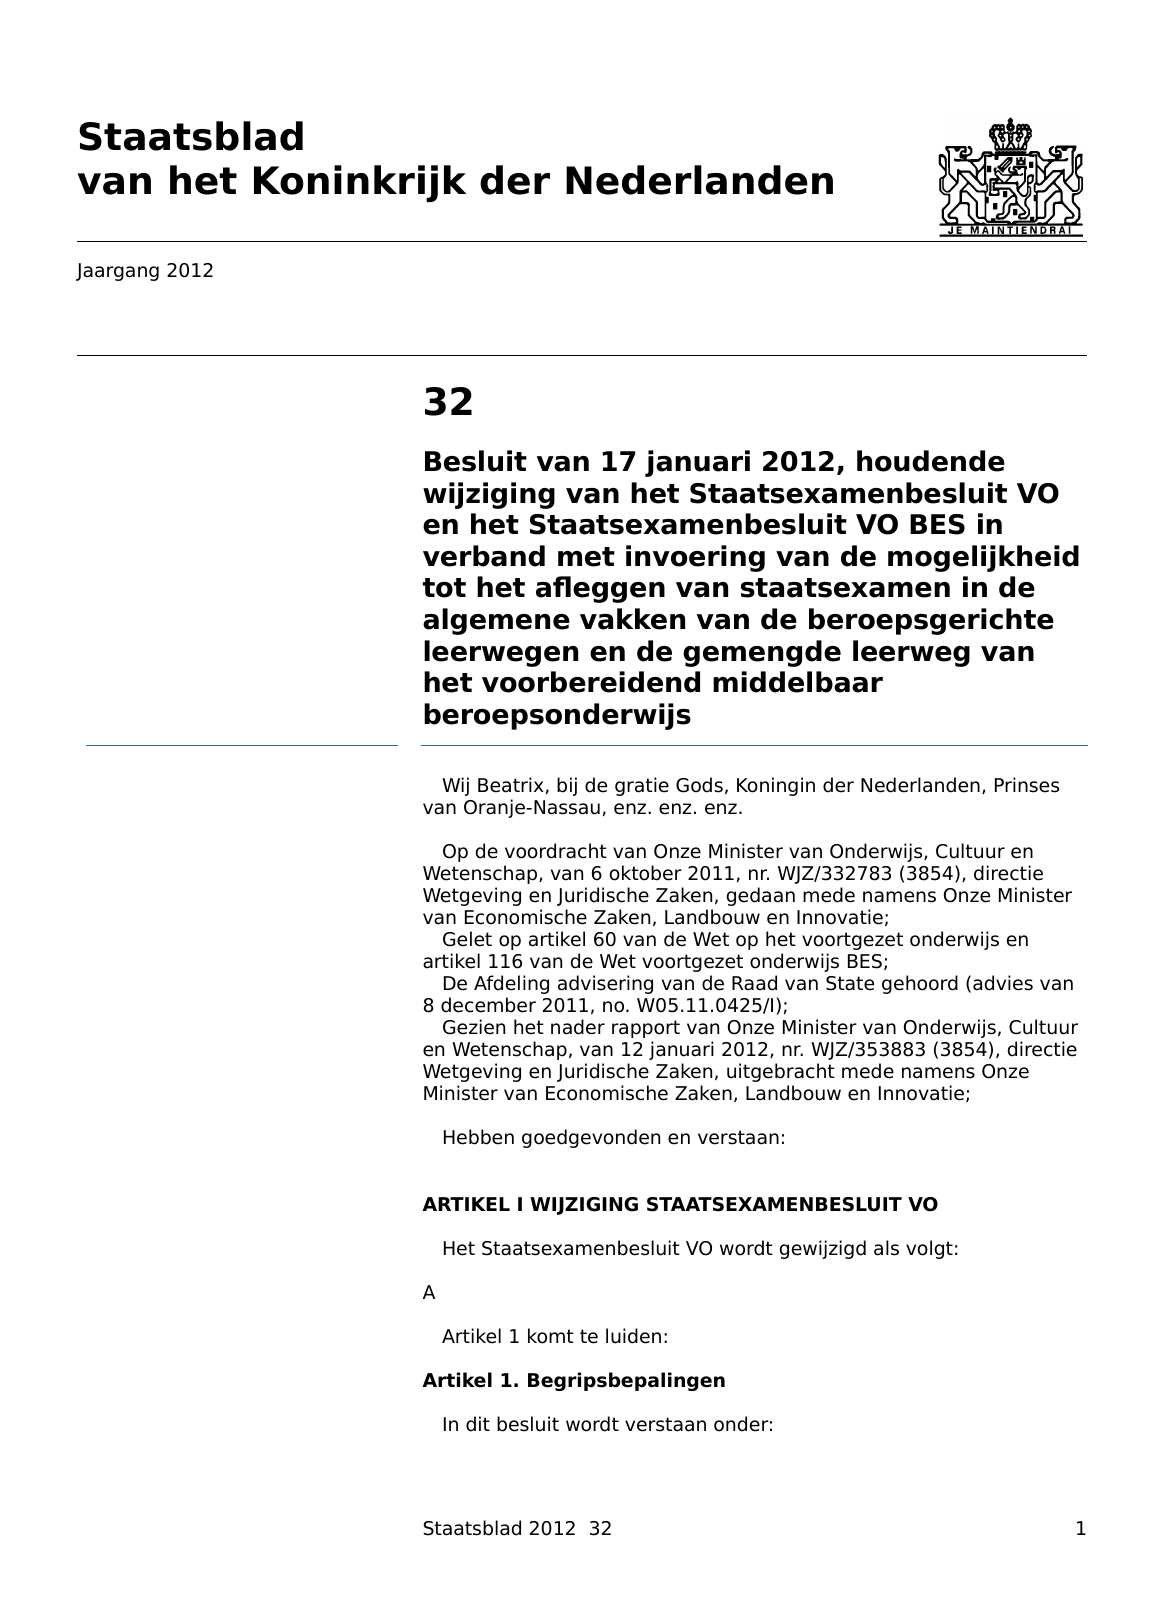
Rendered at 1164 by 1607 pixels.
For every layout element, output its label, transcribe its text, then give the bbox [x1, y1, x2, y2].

text A [422, 1282, 1087, 1304]
text Hebben goedgevonden en verstaan: [422, 1127, 1087, 1149]
text Het Staatsexamenbesluit VO wordt gewijzigd als volgt: [422, 1238, 1087, 1259]
table_header Staatsblad van het Koninkrijk der Nederlanden [77, 100, 886, 241]
subtitle ARTIKEL I WIJZIGING STAATSEXAMENBESLUIT VO [422, 1193, 1087, 1215]
text Artikel 1 komt te luiden: [422, 1326, 1087, 1348]
text Gezien het nader rapport van Onze Minister van Onderwijs, Cultuur en Wetenschap, van 12 januari 2012, nr. WJZ/353883 (3854), directie Wetgeving en Juridische Zaken, uitgebracht mede namens Onze Minister van Economische Zaken, Landbouw en Innovatie; [422, 1017, 1087, 1105]
text Op de voordracht van Onze Minister van Onderwijs, Cultuur en Wetenschap, van 6 oktober 2011, nr. WJZ/332783 (3854), directie Wetgeving en Juridische Zaken, gedaan mede namens Onze Minister van Economische Zaken, Landbouw en Innovatie; [422, 841, 1087, 929]
text In dit besluit wordt verstaan onder: [422, 1414, 1087, 1436]
picture [936, 115, 1087, 240]
table_header [886, 100, 1087, 241]
text Besluit van 17 januari 2012, houdende wijziging van het Staatsexamenbesluit VO en het Staatsexamenbesluit VO BES in verband met invoering van de mogelijkheid tot het afleggen van staatsexamen in de algemene vakken van de beroepsgerichte leerwegen en de gemengde leerweg van het voorbereidend middelbaar beroepsonderwijs [422, 447, 1087, 731]
text Wij Beatrix, bij de gratie Gods, Koningin der Nederlanden, Prinses van Oranje-Nassau, enz. enz. enz. [422, 775, 1087, 819]
text Gelet op artikel 60 van de Wet op het voortgezet onderwijs en artikel 116 van de Wet voortgezet onderwijs BES; [422, 929, 1087, 973]
subtitle 32 [422, 381, 1087, 424]
text De Afdeling advisering van de Raad van State gehoord (advies van 8 december 2011, no. W05.11.0425/I); [422, 973, 1087, 1017]
table_cell Jaargang 2012 [77, 242, 1087, 355]
subtitle Artikel 1. Begripsbepalingen [422, 1370, 1087, 1392]
